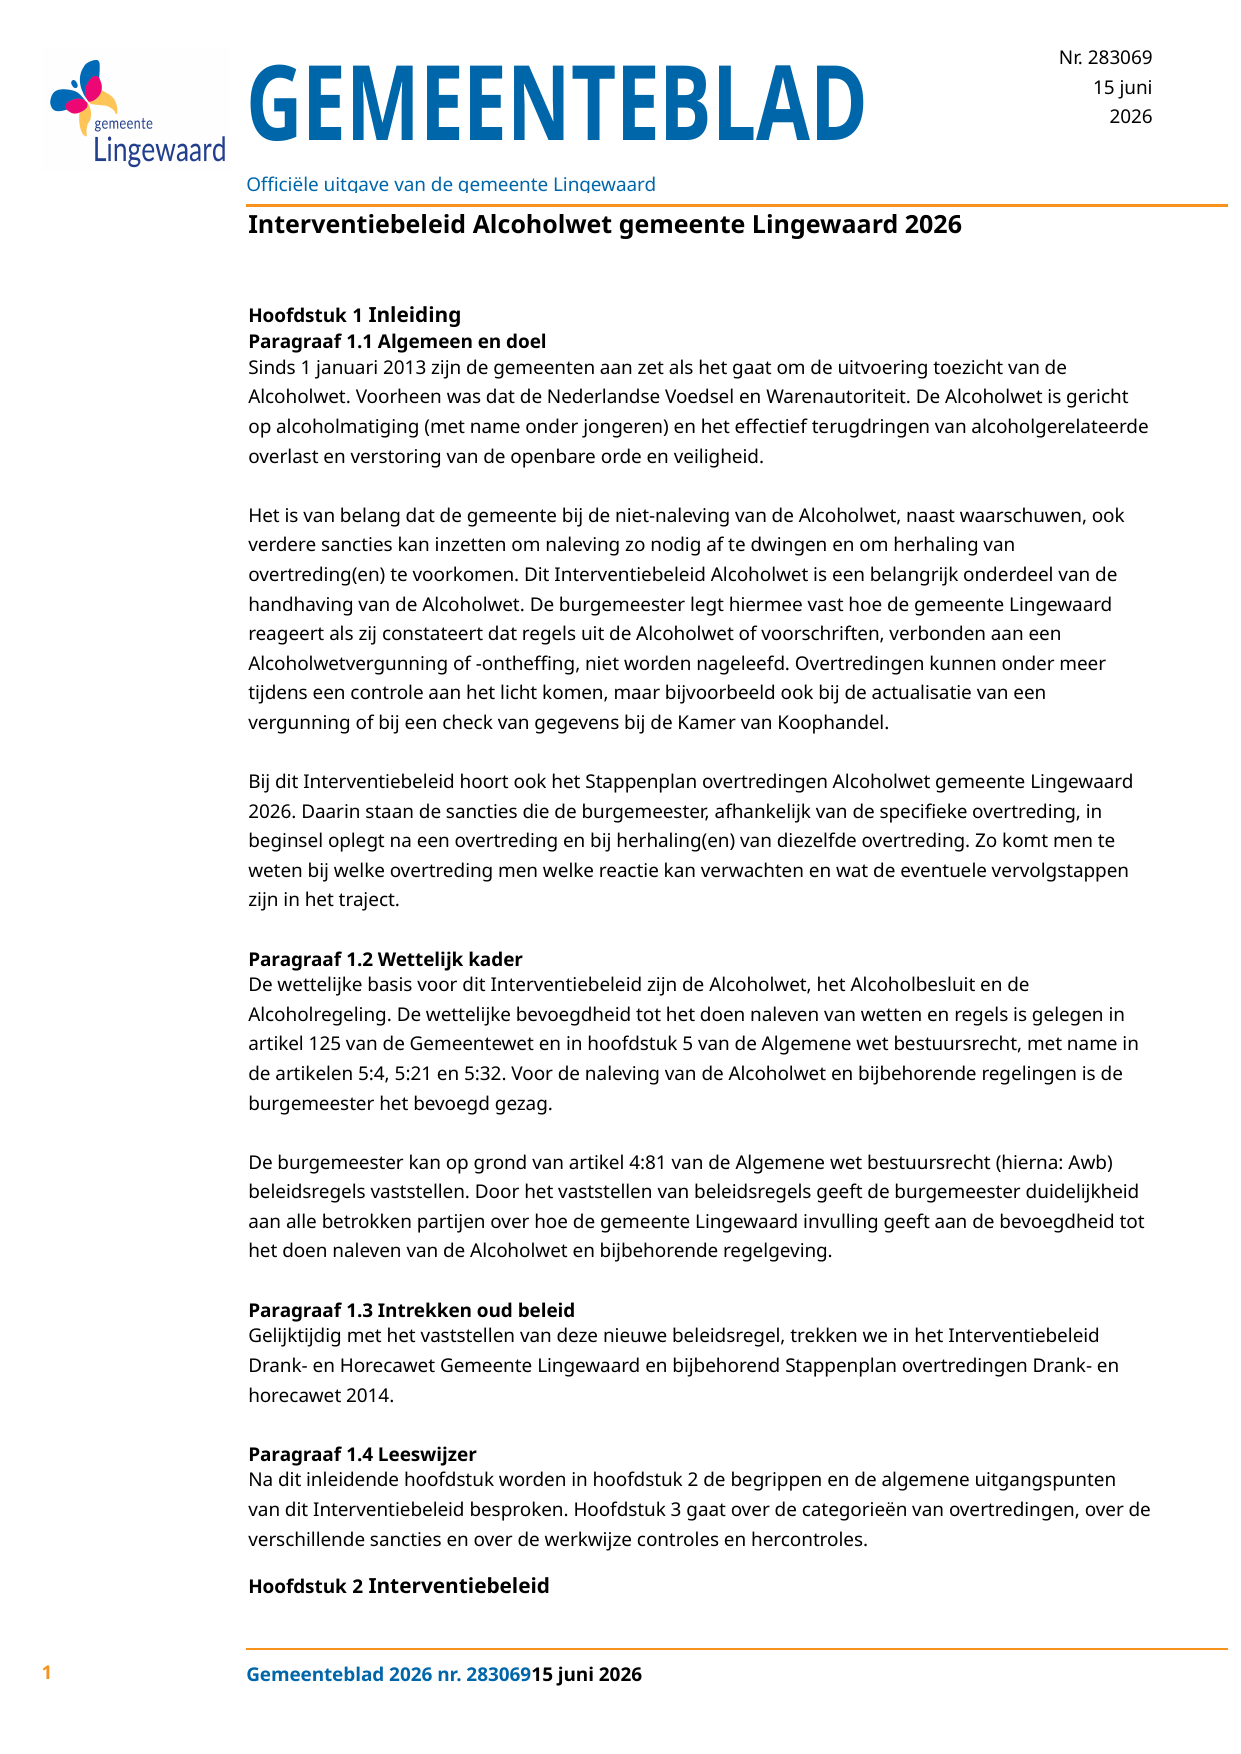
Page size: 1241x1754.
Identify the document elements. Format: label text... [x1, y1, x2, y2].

text Paragraaf 1.1 Algemeen en doel [248, 328, 1152, 354]
text Gelijktijdig met het vaststellen van deze nieuwe beleidsregel, trekken we in het Interventiebeleid Drank- en Horecawet Gemeente Lingewaard en bijbehorend Stappenplan overtredingen Drank- en horecawet 2014. [248, 1323, 1152, 1407]
text De burgemeester kan op grond van artikel 4:81 van de Algemene wet bestuursrecht (hierna: Awb) beleidsregels vaststellen. Door het vaststellen van beleidsregels geeft de burgemeester duidelijkheid aan alle betrokken partijen over hoe de gemeente Lingewaard invulling geeft aan de bevoegdheid tot het doen naleven van de Alcoholwet en bijbehorende regelgeving. [248, 1149, 1152, 1263]
text De wettelijke basis voor dit Interventiebeleid zijn de Alcoholwet, het Alcoholbesluit en de Alcoholregeling. De wettelijke bevoegdheid tot het doen naleven van wetten en regels is gelegen in artikel 125 van de Gemeentewet en in hoofdstuk 5 van de Algemene wet bestuursrecht, met name in de artikelen 5:4, 5:21 en 5:32. Voor de naleving van de Alcoholwet en bijbehorende regelingen is de burgemeester het bevoegd gezag. [248, 971, 1152, 1116]
text Paragraaf 1.2 Wettelijk kader [248, 946, 1152, 971]
text Bij dit Interventiebeleid hoort ook het Stappenplan overtredingen Alcoholwet gemeente Lingewaard 2026. Daarin staan de sancties die de burgemeester, afhankelijk van de specifieke overtreding, in beginsel oplegt na een overtreding en bij herhaling(en) van diezelfde overtreding. Zo komt men te weten bij welke overtreding men welke reactie kan verwachten en wat de eventuele vervolgstappen zijn in het traject. [248, 768, 1152, 912]
text Hoofdstuk 2 Interventiebeleid [248, 1571, 1152, 1600]
picture [41, 47, 231, 172]
text Na dit inleidende hoofdstuk worden in hoofdstuk 2 de begrippen en de algemene uitgangspunten van dit Interventiebeleid besproken. Hoofdstuk 3 gaat over de categorieën van overtredingen, over de verschillende sancties en over de werkwijze controles en hercontroles. [248, 1467, 1152, 1552]
text Hoofdstuk 1 Inleiding [248, 300, 1152, 328]
text Sinds 1 januari 2013 zijn de gemeenten aan zet als het gaat om de uitvoering toezicht van de Alcoholwet. Voorheen was dat de Nederlandse Voedsel en Warenautoriteit. De Alcoholwet is gericht op alcoholmatiging (met name onder jongeren) en het effectief terugdringen van alcoholgerelateerde overlast en verstoring van de openbare orde en veiligheid. [248, 354, 1152, 468]
text Interventiebeleid Alcoholwet gemeente Lingewaard 2026 [248, 207, 1152, 241]
text Het is van belang dat de gemeente bij de niet-naleving van de Alcoholwet, naast waarschuwen, ook verdere sancties kan inzetten om naleving zo nodig af te dwingen en om herhaling van overtreding(en) te voorkomen. Dit Interventiebeleid Alcoholwet is een belangrijk onderdeel van de handhaving van de Alcoholwet. De burgemeester legt hiermee vast hoe de gemeente Lingewaard reageert als zij constateert dat regels uit de Alcoholwet of voorschriften, verbonden aan een Alcoholwetvergunning of -ontheffing, niet worden nageleefd. Overtredingen kunnen onder meer tijdens een controle aan het licht komen, maar bijvoorbeeld ook bij de actualisatie van een vergunning of bij een check van gegevens bij de Kamer van Koophandel. [248, 502, 1152, 735]
text Paragraaf 1.3 Intrekken oud beleid [248, 1297, 1152, 1323]
text Paragraaf 1.4 Leeswijzer [248, 1441, 1152, 1467]
